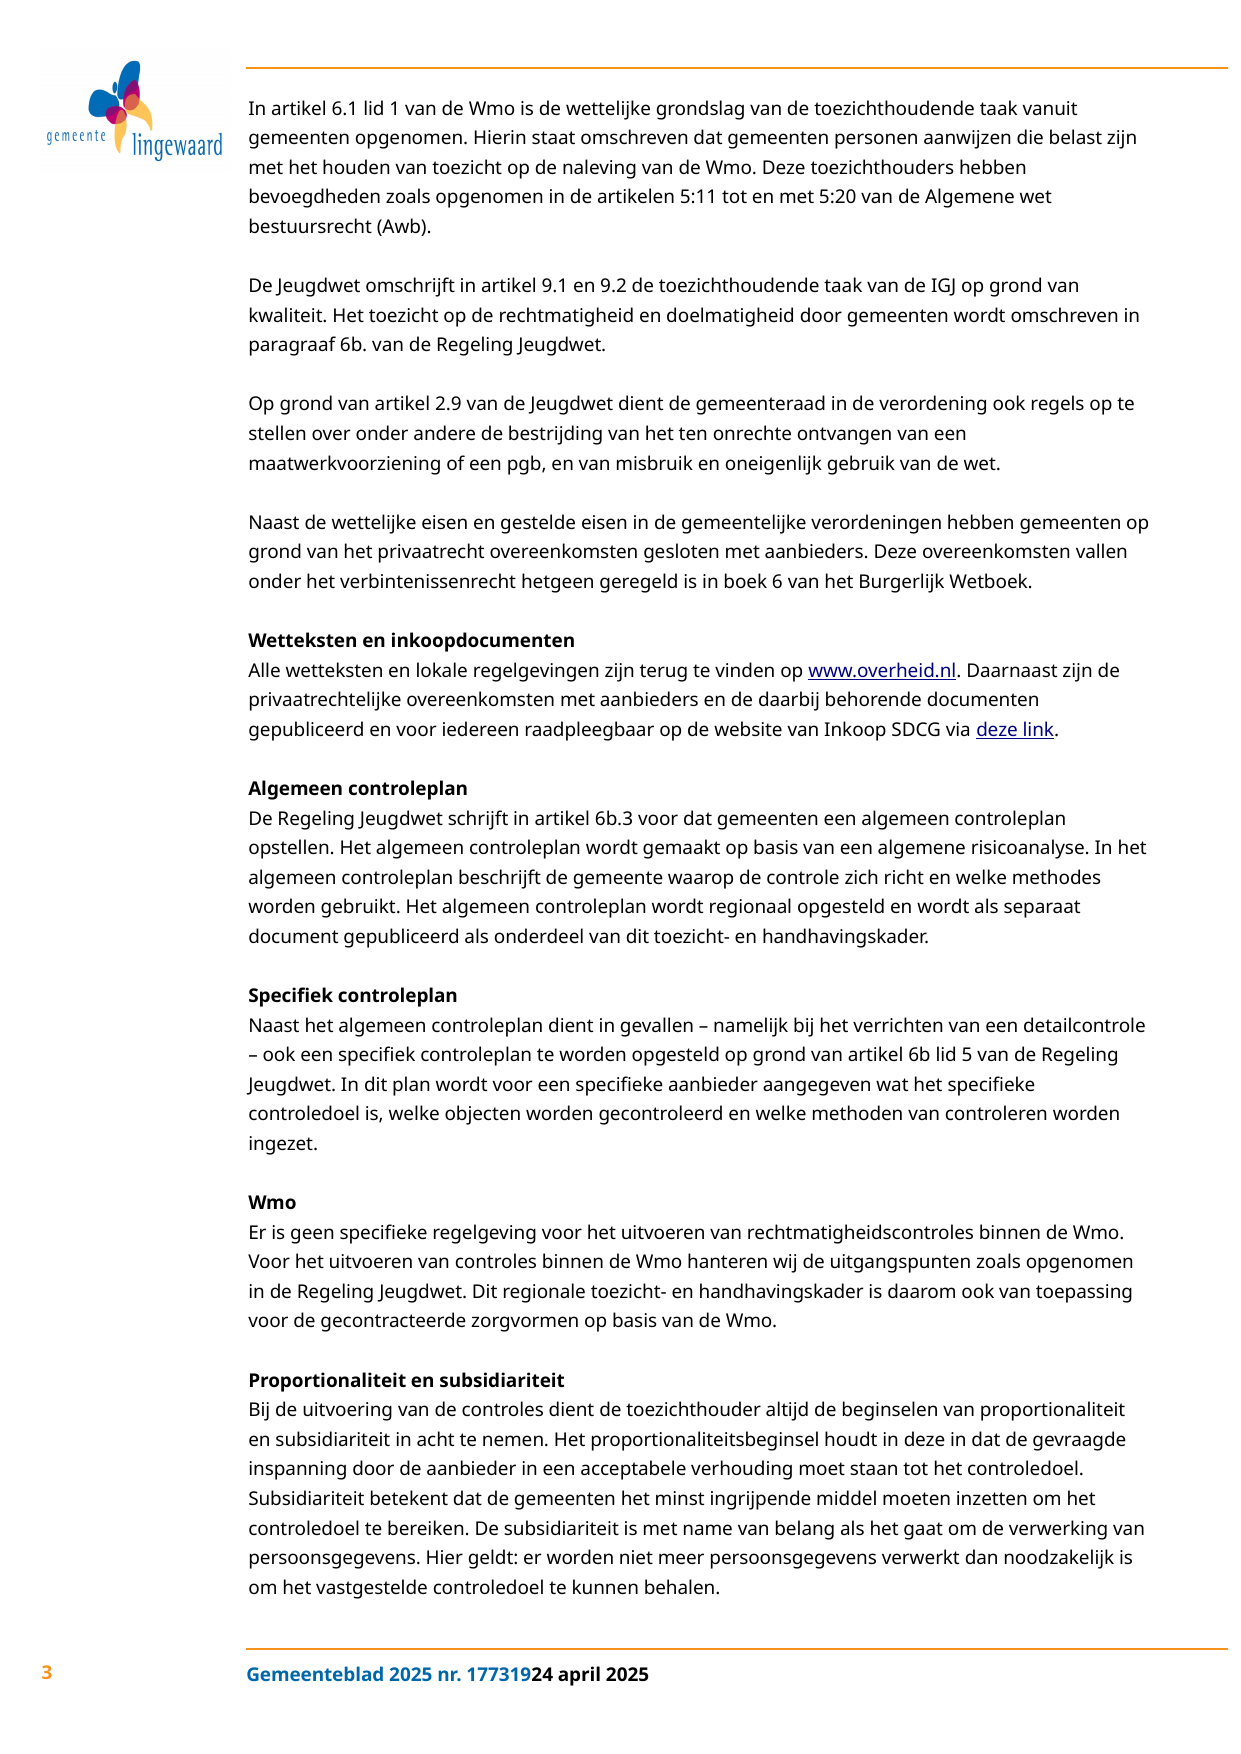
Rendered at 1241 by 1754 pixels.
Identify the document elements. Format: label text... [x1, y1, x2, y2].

text De Jeugdwet omschrijft in artikel 9.1 en 9.2 de toezichthoudende taak van de IGJ op grond van kwaliteit. Het toezicht op de rechtmatigheid en doelmatigheid door gemeenten wordt omschreven in paragraaf 6b. van de Regeling Jeugdwet. [248, 272, 1152, 357]
text Proportionaliteit en subsidiariteit [248, 1367, 1152, 1393]
text Algemeen controleplan [248, 775, 1152, 801]
text Wmo [248, 1189, 1152, 1215]
text In artikel 6.1 lid 1 van de Wmo is de wettelijke grondslag van de toezichthoudende taak vanuit gemeenten opgenomen. Hierin staat omschreven dat gemeenten personen aanwijzen die belast zijn met het houden van toezicht op de naleving van de Wmo. Deze toezichthouders hebben bevoegdheden zoals opgenomen in de artikelen 5:11 tot en met 5:20 van de Algemene wet bestuursrecht (Awb). [248, 95, 1152, 239]
text De Regeling Jeugdwet schrijft in artikel 6b.3 voor dat gemeenten een algemeen controleplan opstellen. Het algemeen controleplan wordt gemaakt op basis van een algemene risicoanalyse. In het algemeen controleplan beschrijft de gemeente waarop de controle zich richt en welke methodes worden gebruikt. Het algemeen controleplan wordt regionaal opgesteld en wordt als separaat document gepubliceerd als onderdeel van dit toezicht- en handhavingskader. [248, 805, 1152, 949]
text Specifiek controleplan [248, 982, 1152, 1008]
text Naast de wettelijke eisen en gestelde eisen in de gemeentelijke verordeningen hebben gemeenten op grond van het privaatrecht overeenkomsten gesloten met aanbieders. Deze overeenkomsten vallen onder het verbintenissenrecht hetgeen geregeld is in boek 6 van het Burgerlijk Wetboek. [248, 509, 1152, 594]
text Er is geen specifieke regelgeving voor het uitvoeren van rechtmatigheidscontroles binnen de Wmo. Voor het uitvoeren van controles binnen de Wmo hanteren wij de uitgangspunten zoals opgenomen in de Regeling Jeugdwet. Dit regionale toezicht- en handhavingskader is daarom ook van toepassing voor de gecontracteerde zorgvormen op basis van de Wmo. [248, 1219, 1152, 1333]
picture [41, 47, 231, 172]
text Naast het algemeen controleplan dient in gevallen – namelijk bij het verrichten van een detailcontrole – ook een specifiek controleplan te worden opgesteld op grond van artikel 6b lid 5 van de Regeling Jeugdwet. In dit plan wordt voor een specifieke aanbieder aangegeven wat het specifieke controledoel is, welke objecten worden gecontroleerd en welke methoden van controleren worden ingezet. [248, 1012, 1152, 1156]
text Wetteksten en inkoopdocumenten [248, 627, 1152, 653]
text Op grond van artikel 2.9 van de Jeugdwet dient de gemeenteraad in de verordening ook regels op te stellen over onder andere de bestrijding van het ten onrechte ontvangen van een maatwerkvoorziening of een pgb, en van misbruik en oneigenlijk gebruik van de wet. [248, 391, 1152, 476]
text Alle wetteksten en lokale regelgevingen zijn terug te vinden op www.overheid.nl. Daarnaast zijn de privaatrechtelijke overeenkomsten met aanbieders en de daarbij behorende documenten gepubliceerd en voor iedereen raadpleegbaar op de website van Inkoop SDCG via deze link. [248, 657, 1152, 742]
text Bij de uitvoering van de controles dient de toezichthouder altijd de beginselen van proportionaliteit en subsidiariteit in acht te nemen. Het proportionaliteitsbeginsel houdt in deze in dat de gevraagde inspanning door de aanbieder in een acceptabele verhouding moet staan tot het controledoel. Subsidiariteit betekent dat de gemeenten het minst ingrijpende middel moeten inzetten om het controledoel te bereiken. De subsidiariteit is met name van belang als het gaat om de verwerking van persoonsgegevens. Hier geldt: er worden niet meer persoonsgegevens verwerkt dan noodzakelijk is om het vastgestelde controledoel te kunnen behalen. [248, 1396, 1152, 1600]
